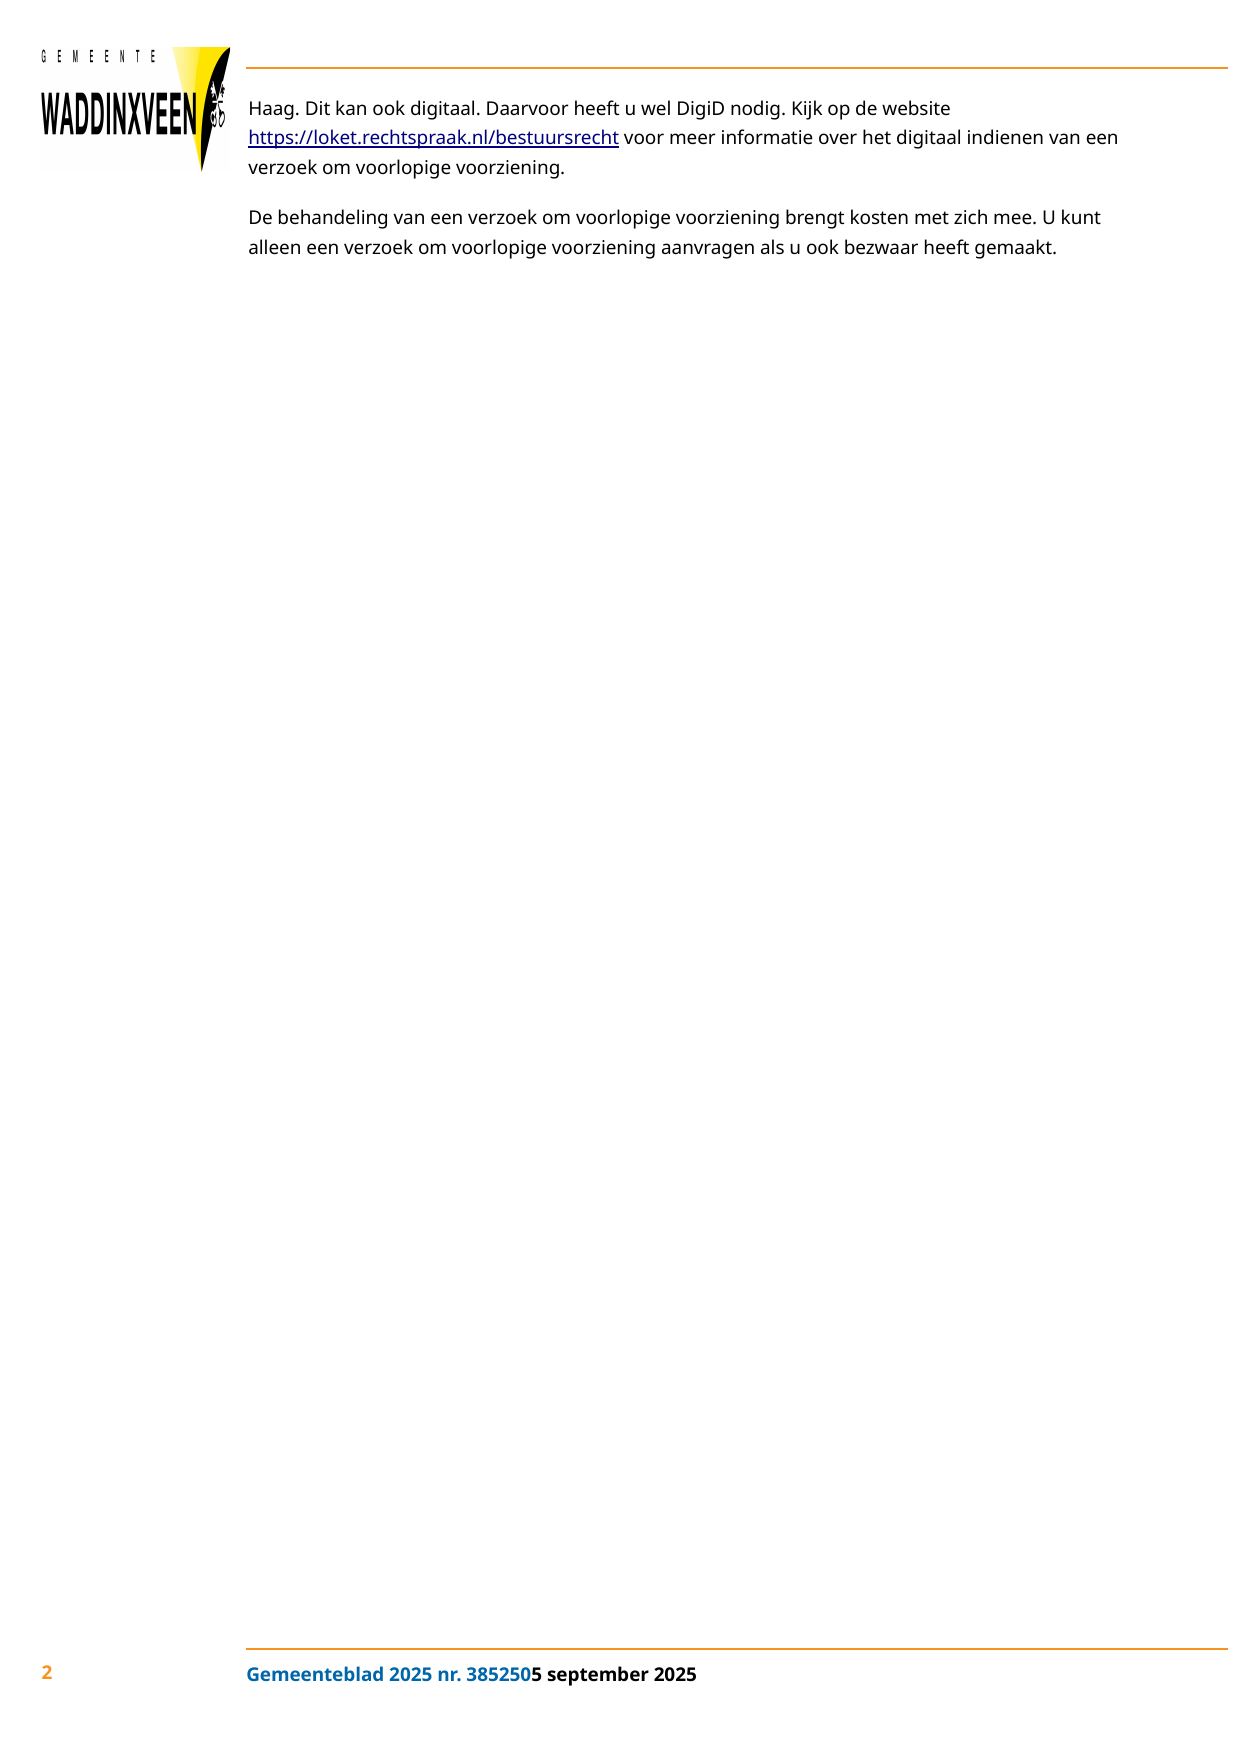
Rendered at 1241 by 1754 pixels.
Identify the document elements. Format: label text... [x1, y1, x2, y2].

text De behandeling van een verzoek om voorlopige voorziening brengt kosten met zich mee. U kunt alleen een verzoek om voorlopige voorziening aanvragen als u ook bezwaar heeft gemaakt. [248, 204, 1152, 260]
text Haag. Dit kan ook digitaal. Daarvoor heeft u wel DigiD nodig. Kijk op de website https://loket.rechtspraak.nl/bestuursrecht voor meer informatie over het digitaal indienen van een verzoek om voorlopige voorziening. [248, 95, 1152, 180]
picture [41, 47, 231, 172]
